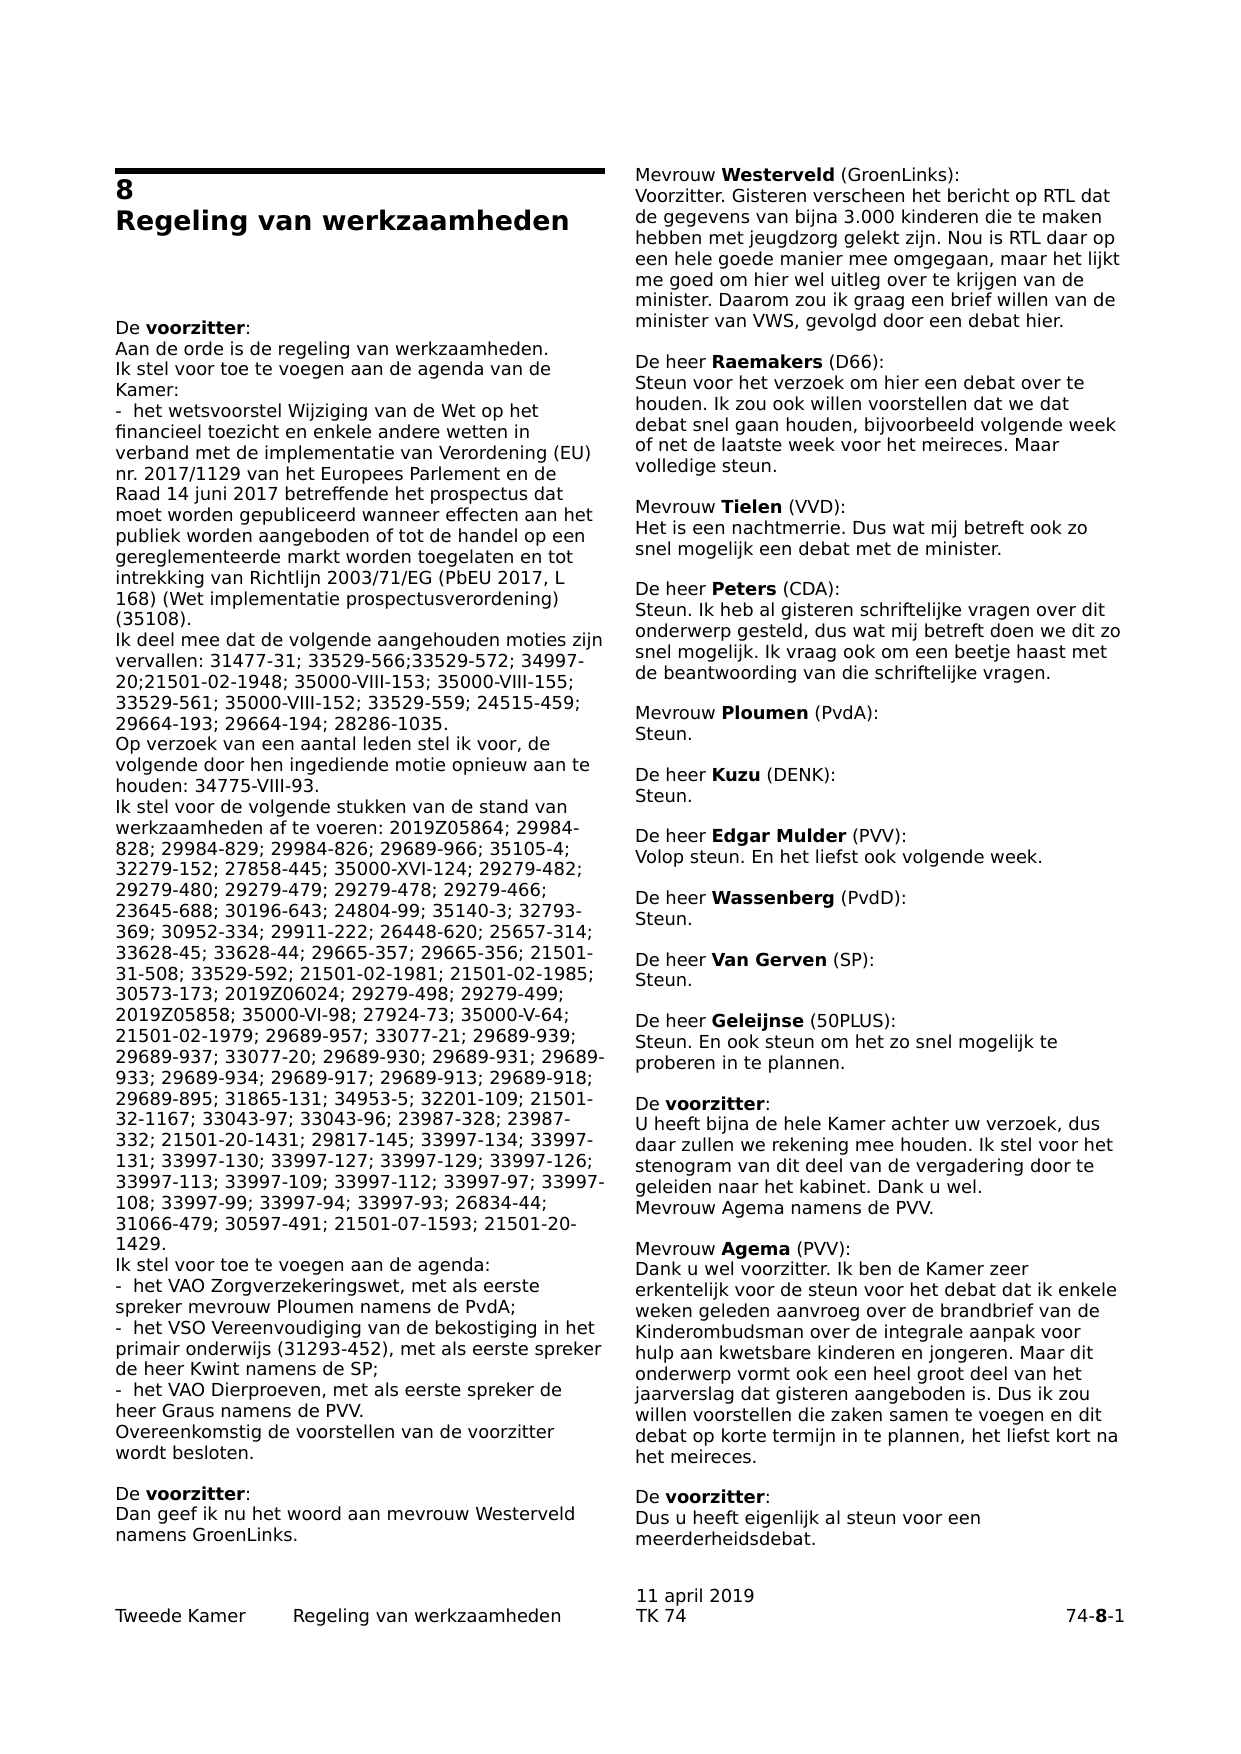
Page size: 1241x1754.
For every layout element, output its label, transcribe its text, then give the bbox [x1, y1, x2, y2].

text Dan geef ik nu het woord aan mevrouw Westerveld namens GroenLinks. [115, 1504, 605, 1546]
text De heer Peters (CDA): [635, 579, 1125, 600]
text De heer Van Gerven (SP): [635, 949, 1125, 970]
text Volop steun. En het liefst ook volgende week. [635, 847, 1125, 868]
text Steun. Ik heb al gisteren schriftelijke vragen over dit onderwerp gesteld, dus wat mij betreft doen we dit zo snel mogelijk. Ik vraag ook om een beetje haast met de beantwoording van die schriftelijke vragen. [635, 600, 1125, 683]
text Op verzoek van een aantal leden stel ik voor, de volgende door hen ingediende motie opnieuw aan te houden: 34775-VIII-93. [115, 734, 605, 797]
text De heer Kuzu (DENK): [635, 765, 1125, 786]
text Steun. [635, 909, 1125, 929]
text Steun voor het verzoek om hier een debat over te houden. Ik zou ook willen voorstellen dat we dat debat snel gaan houden, bijvoorbeeld volgende week of net de laatste week voor het meireces. Maar volledige steun. [635, 373, 1125, 477]
text Dus u heeft eigenlijk al steun voor een meerderheidsdebat. [635, 1508, 1125, 1550]
text Ik stel voor toe te voegen aan de agenda: [115, 1255, 605, 1276]
text Aan de orde is de regeling van werkzaamheden. [115, 338, 605, 359]
text De heer Geleijnse (50PLUS): [635, 1011, 1125, 1032]
text Dank u wel voorzitter. Ik ben de Kamer zeer erkentelijk voor de steun voor het debat dat ik enkele weken geleden aanvroeg over de brandbrief van de Kinderombudsman over de integrale aanpak voor hulp aan kwetsbare kinderen en jongeren. Maar dit onderwerp vormt ook een heel groot deel van het jaarverslag dat gisteren aangeboden is. Dus ik zou willen voorstellen die zaken samen te voegen en dit debat op korte termijn in te plannen, het liefst kort na het meireces. [635, 1259, 1125, 1467]
text Steun. [635, 724, 1125, 745]
text Mevrouw Ploumen (PvdA): [635, 703, 1125, 724]
text Steun. [635, 970, 1125, 991]
text De voorzitter: [115, 318, 605, 338]
text De voorzitter: [635, 1487, 1125, 1508]
text Ik stel voor toe te voegen aan de agenda van de Kamer: [115, 359, 605, 401]
text Steun. [635, 786, 1125, 806]
text Mevrouw Westerveld (GroenLinks): [635, 165, 1125, 186]
text Mevrouw Tielen (VVD): [635, 497, 1125, 517]
text De voorzitter: [115, 1483, 605, 1504]
title 8 Regeling van werkzaamheden [115, 174, 605, 237]
list het wetsvoorstel Wijziging van de Wet op het financieel toezicht en enkele andere wetten in verband met de implementatie van Verordening (EU) nr. 2017/1129 van het Europees Parlement en de Raad 14 juni 2017 betreffende het prospectus dat moet worden gepubliceerd wanneer effecten aan het publiek worden aangeboden of tot de handel op een gereglementeerde markt worden toegelaten en tot intrekking van Richtlijn 2003/71/EG (PbEU 2017, L 168) (Wet implementatie prospectusverordening) (35108). [115, 401, 605, 630]
list het VSO Vereenvoudiging van de bekostiging in het primair onderwijs (31293-452), met als eerste spreker de heer Kwint namens de SP; [115, 1317, 605, 1380]
list het VAO Dierproeven, met als eerste spreker de heer Graus namens de PVV. [115, 1380, 605, 1422]
text Ik stel voor de volgende stukken van de stand van werkzaamheden af te voeren: 2019Z05864; 29984-828; 29984-829; 29984-826; 29689-966; 35105-4; 32279-152; 27858-445; 35000-XVI-124; 29279-482; 29279-480; 29279-479; 29279-478; 29279-466; 23645-688; 30196-643; 24804-99; 35140-3; 32793-369; 30952-334; 29911-222; 26448-620; 25657-314; 33628-45; 33628-44; 29665-357; 29665-356; 21501-31-508; 33529-592; 21501-02-1981; 21501-02-1985; 30573-173; 2019Z06024; 29279-498; 29279-499; 2019Z05858; 35000-VI-98; 27924-73; 35000-V-64; 21501-02-1979; 29689-957; 33077-21; 29689-939; 29689-937; 33077-20; 29689-930; 29689-931; 29689-933; 29689-934; 29689-917; 29689-913; 29689-918; 29689-895; 31865-131; 34953-5; 32201-109; 21501-32-1167; 33043-97; 33043-96; 23987-328; 23987-332; 21501-20-1431; 29817-145; 33997-134; 33997-131; 33997-130; 33997-127; 33997-129; 33997-126; 33997-113; 33997-109; 33997-112; 33997-97; 33997-108; 33997-99; 33997-94; 33997-93; 26834-44; 31066-479; 30597-491; 21501-07-1593; 21501-20-1429. [115, 797, 605, 1255]
list het VAO Zorgverzekeringswet, met als eerste spreker mevrouw Ploumen namens de PvdA; [115, 1276, 605, 1317]
text De heer Edgar Mulder (PVV): [635, 826, 1125, 847]
text Mevrouw Agema (PVV): [635, 1238, 1125, 1259]
text De heer Raemakers (D66): [635, 352, 1125, 373]
text Ik deel mee dat de volgende aangehouden moties zijn vervallen: 31477-31; 33529-566;33529-572; 34997-20;21501-02-1948; 35000-VIII-153; 35000-VIII-155; 33529-561; 35000-VIII-152; 33529-559; 24515-459; 29664-193; 29664-194; 28286-1035. [115, 630, 605, 734]
text U heeft bijna de hele Kamer achter uw verzoek, dus daar zullen we rekening mee houden. Ik stel voor het stenogram van dit deel van de vergadering door te geleiden naar het kabinet. Dank u wel. [635, 1114, 1125, 1197]
text Voorzitter. Gisteren verscheen het bericht op RTL dat de gegevens van bijna 3.000 kinderen die te maken hebben met jeugdzorg gelekt zijn. Nou is RTL daar op een hele goede manier mee omgegaan, maar het lijkt me goed om hier wel uitleg over te krijgen van de minister. Daarom zou ik graag een brief willen van de minister van VWS, gevolgd door een debat hier. [635, 186, 1125, 332]
text Het is een nachtmerrie. Dus wat mij betreft ook zo snel mogelijk een debat met de minister. [635, 517, 1125, 559]
text Steun. En ook steun om het zo snel mogelijk te proberen in te plannen. [635, 1032, 1125, 1073]
text De voorzitter: [635, 1093, 1125, 1114]
text Overeenkomstig de voorstellen van de voorzitter wordt besloten. [115, 1422, 605, 1463]
text De heer Wassenberg (PvdD): [635, 888, 1125, 909]
text Mevrouw Agema namens de PVV. [635, 1197, 1125, 1218]
